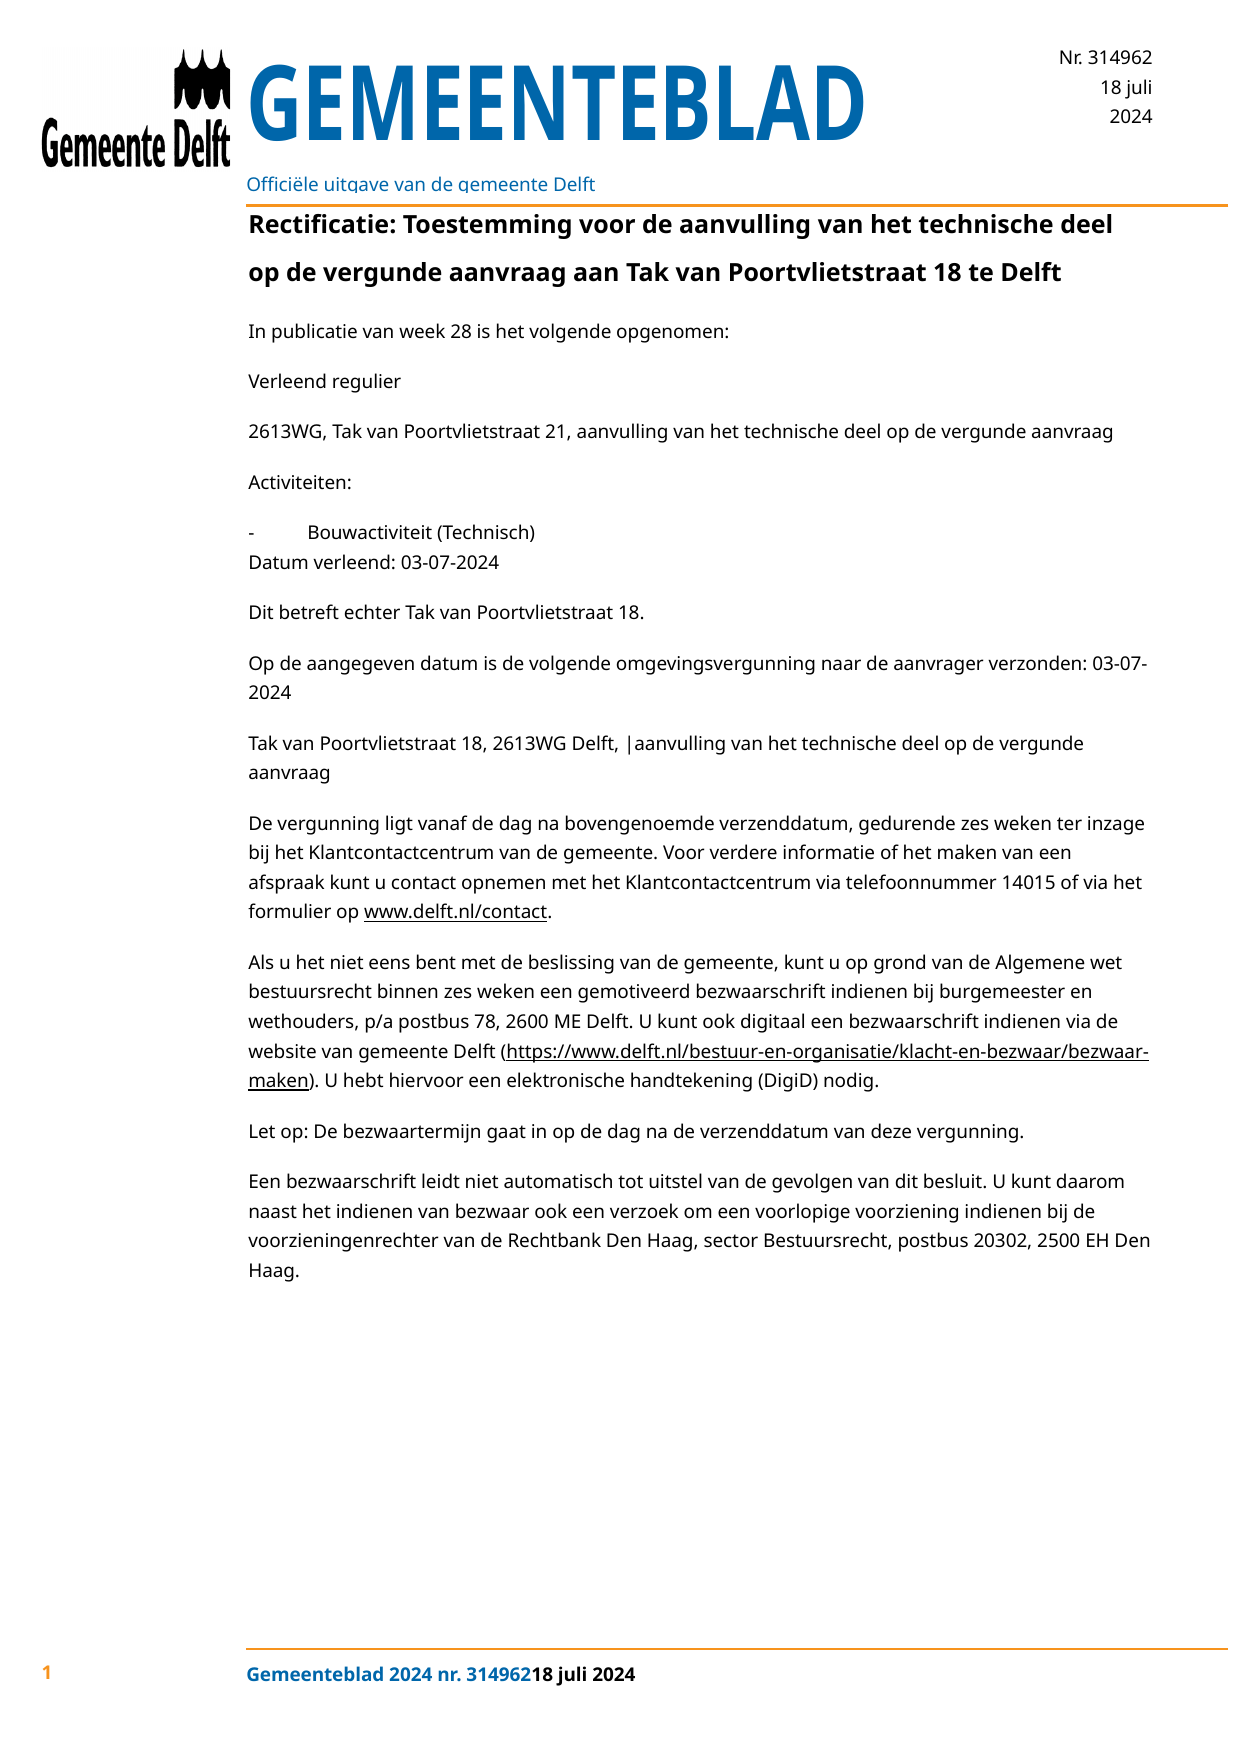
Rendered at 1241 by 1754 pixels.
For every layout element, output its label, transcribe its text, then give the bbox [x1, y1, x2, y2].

text Als u het niet eens bent met de beslissing van de gemeente, kunt u op grond van de Algemene wet bestuursrecht binnen zes weken een gemotiveerd bezwaarschrift indienen bij burgemeester en wethouders, p/a postbus 78, 2600 ME Delft. U kunt ook digitaal een bezwaarschrift indienen via de website van gemeente Delft (https://www.delft.nl/bestuur-en-organisatie/klacht-en-bezwaar/bezwaar-maken). U hebt hiervoor een elektronische handtekening (DigiD) nodig. [248, 949, 1152, 1093]
list Bouwactiviteit (Technisch) [248, 519, 1152, 545]
text Op de aangegeven datum is de volgende omgevingsvergunning naar de aanvrager verzonden: 03-07-2024 [248, 650, 1152, 705]
text Dit betreft echter Tak van Poortvlietstraat 18. [248, 599, 1152, 625]
text Datum verleend: 03-07-2024 [248, 549, 1152, 575]
text Let op: De bezwaartermijn gaat in op de dag na de verzenddatum van deze vergunning. [248, 1118, 1152, 1144]
text De vergunning ligt vanaf de dag na bovengenoemde verzenddatum, gedurende zes weken ter inzage bij het Klantcontactcentrum van de gemeente. Voor verdere informatie of het maken van een afspraak kunt u contact opnemen met het Klantcontactcentrum via telefoonnummer 14015 of via het formulier op www.delft.nl/contact. [248, 810, 1152, 924]
text Verleend regulier [248, 368, 1152, 394]
text Een bezwaarschrift leidt niet automatisch tot uitstel van de gevolgen van dit besluit. U kunt daarom naast het indienen van bezwaar ook een verzoek om een voorlopige voorziening indienen bij de voorzieningenrechter van de Rechtbank Den Haag, sector Bestuursrecht, postbus 20302, 2500 EH Den Haag. [248, 1168, 1152, 1283]
text 2613WG, Tak van Poortvlietstraat 21, aanvulling van het technische deel op de vergunde aanvraag [248, 419, 1152, 444]
text Tak van Poortvlietstraat 18, 2613WG Delft, |aanvulling van het technische deel op de vergunde aanvraag [248, 730, 1152, 785]
text In publicatie van week 28 is het volgende opgenomen: [248, 318, 1152, 344]
text Rectificatie: Toestemming voor de aanvulling van het technische deel op de vergunde aanvraag aan Tak van Poortvlietstraat 18 te Delft [248, 207, 1152, 288]
text Activiteiten: [248, 469, 1152, 495]
picture [41, 47, 231, 172]
